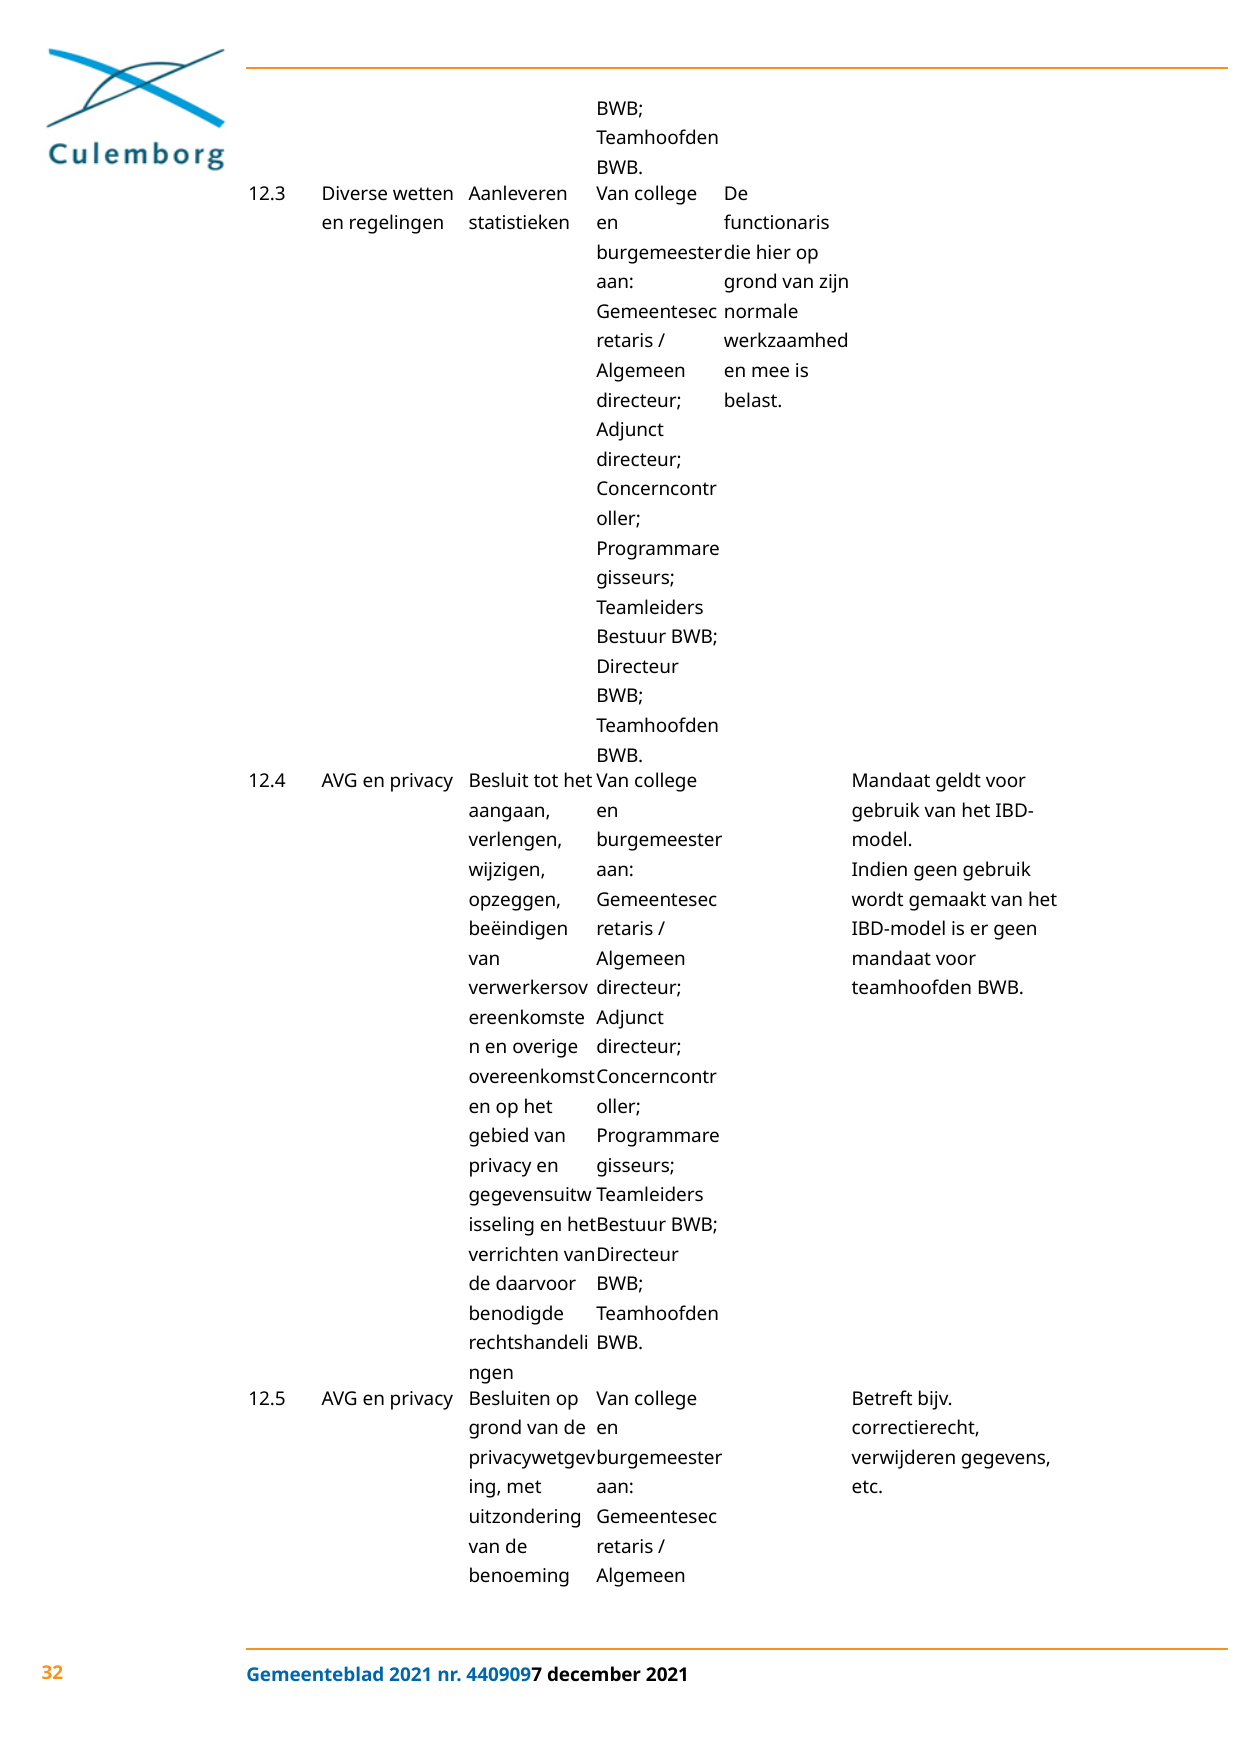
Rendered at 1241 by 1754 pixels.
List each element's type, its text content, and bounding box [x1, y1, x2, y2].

table_cell [724, 95, 851, 180]
table_cell [468, 95, 596, 180]
table_cell [851, 95, 1078, 180]
table_cell Mandaat geldt voor gebruik van het IBD-model. Indien geen gebruik wordt gemaakt van het IBD-model is er geen mandaat voor teamhoofden BWB. [851, 768, 1078, 1385]
table_cell BWB; Teamhoofden BWB. [596, 95, 724, 180]
table_cell 12.4 [248, 768, 321, 1385]
table_cell AVG en privacy [321, 1385, 468, 1588]
table_cell Betreft bijv. correctierecht, verwijderen gegevens, etc. [851, 1385, 1078, 1588]
table_cell De functionaris die hier op grond van zijn normale werkzaamheden mee is belast. [724, 180, 851, 767]
table_cell Diverse wetten en regelingen [321, 180, 468, 767]
table_cell Aanleveren statistieken [468, 180, 596, 767]
table_cell Van college en burgemeester aan: Gemeentesecretaris / Algemeen directeur; Adjunct directeur; Concerncontroller; Programmaregisseurs; Teamleiders Bestuur BWB; Directeur BWB; Teamhoofden BWB. [596, 768, 724, 1385]
table_cell Besluit tot het aangaan, verlengen, wijzigen, opzeggen, beëindigen van verwerkersovereenkomsten en overige overeenkomsten op het gebied van privacy en gegevensuitwisseling en het verrichten van de daarvoor benodigde rechtshandelingen [468, 768, 596, 1385]
table_cell 12.3 [248, 180, 321, 767]
table_cell [724, 1385, 851, 1588]
table_cell [321, 95, 468, 180]
table_cell Van college en burgemeester aan: Gemeentesecretaris / Algemeen [596, 1385, 724, 1588]
table_cell [851, 180, 1078, 767]
picture [41, 47, 231, 172]
table_cell 12.5 [248, 1385, 321, 1588]
table_cell Van college en burgemeester aan: Gemeentesecretaris / Algemeen directeur; Adjunct directeur; Concerncontroller; Programmaregisseurs; Teamleiders Bestuur BWB; Directeur BWB; Teamhoofden BWB. [596, 180, 724, 767]
table_cell AVG en privacy [321, 768, 468, 1385]
table_cell Besluiten op grond van de privacywetgeving, met uitzondering van de benoeming [468, 1385, 596, 1588]
table_cell [724, 768, 851, 1385]
table_cell [248, 95, 321, 180]
